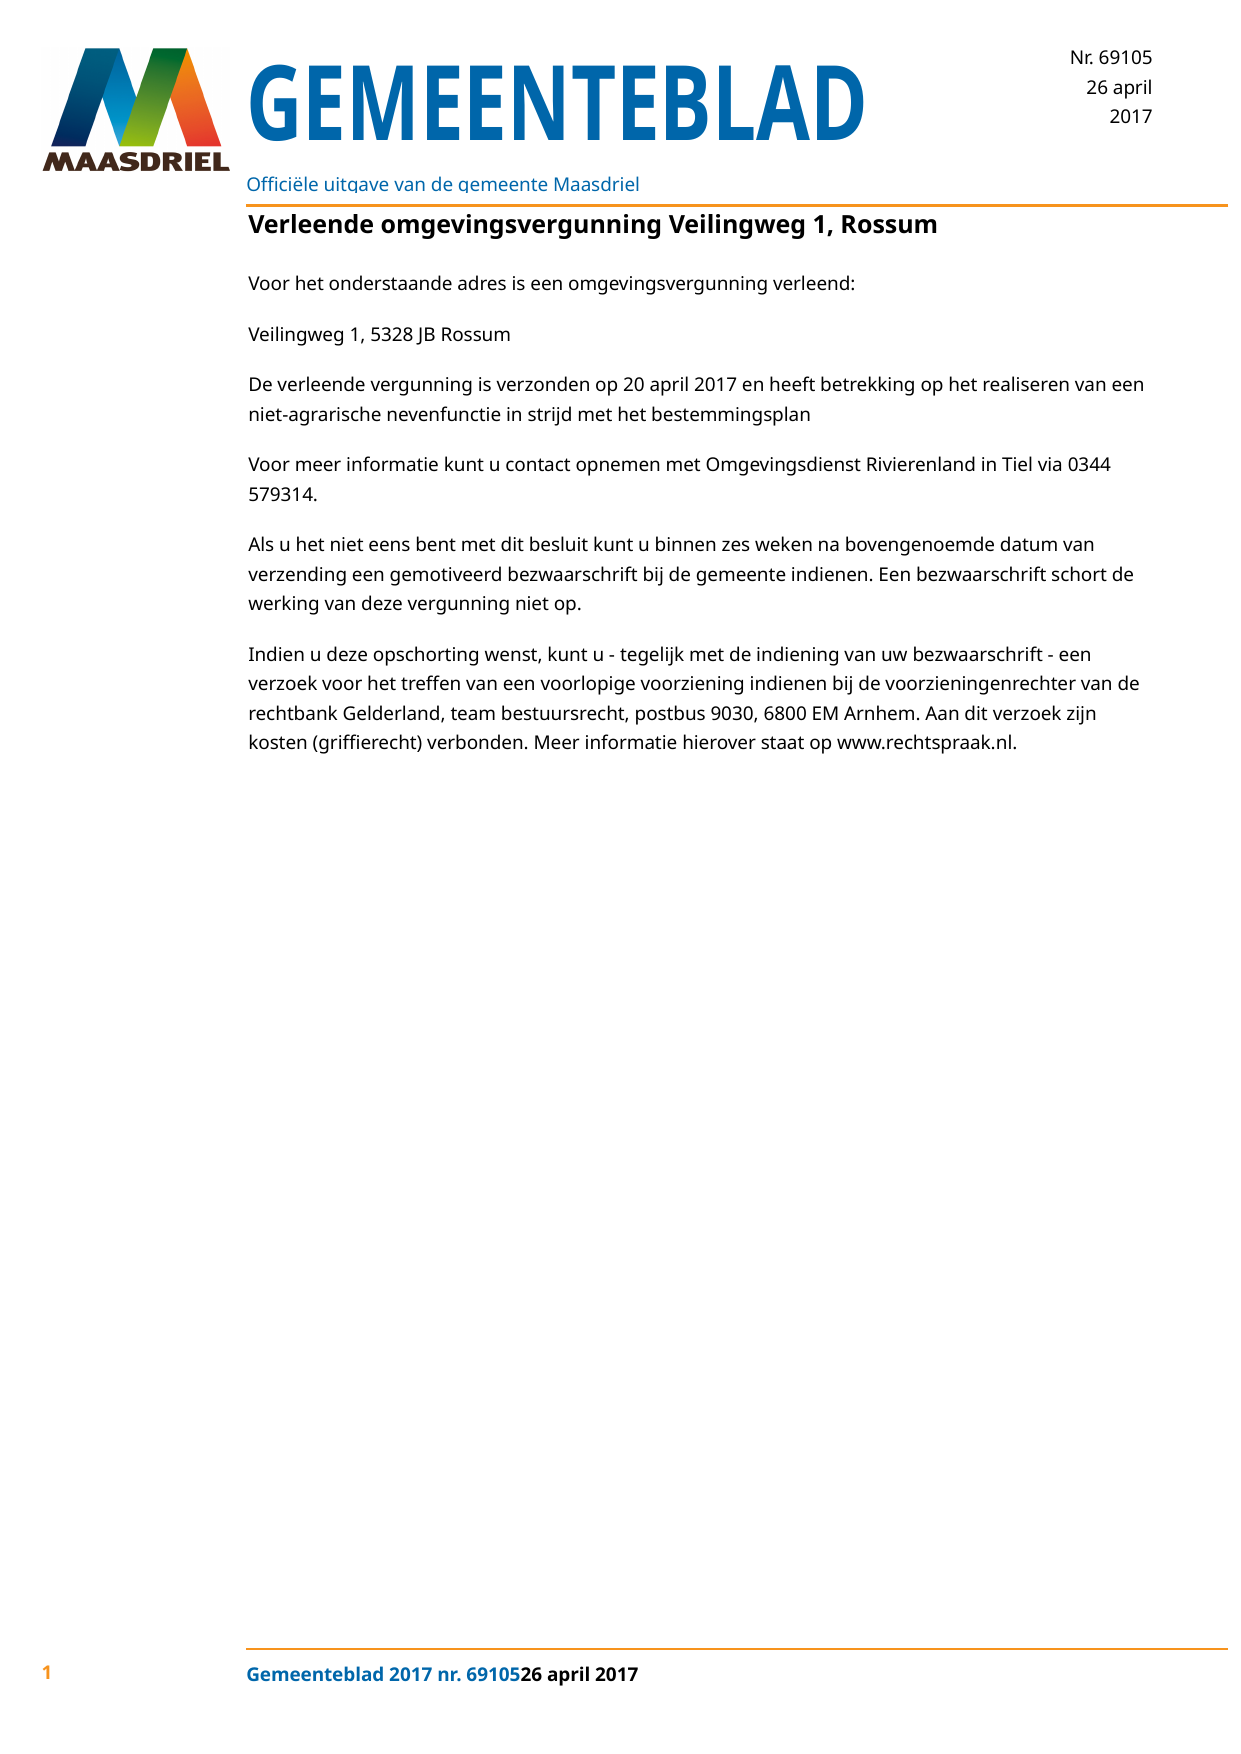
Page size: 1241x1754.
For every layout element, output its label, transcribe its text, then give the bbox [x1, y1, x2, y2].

picture [41, 47, 231, 172]
text Als u het niet eens bent met dit besluit kunt u binnen zes weken na bovengenoemde datum van verzending een gemotiveerd bezwaarschrift bij de gemeente indienen. Een bezwaarschrift schort de werking van deze vergunning niet op. [248, 531, 1152, 616]
text De verleende vergunning is verzonden op 20 april 2017 en heeft betrekking op het realiseren van een niet-agrarische nevenfunctie in strijd met het bestemmingsplan [248, 371, 1152, 426]
text Verleende omgevingsvergunning Veilingweg 1, Rossum [248, 207, 1152, 241]
text Voor het onderstaande adres is een omgevingsvergunning verleend: [248, 270, 1152, 296]
text Voor meer informatie kunt u contact opnemen met Omgevingsdienst Rivierenland in Tiel via 0344 579314. [248, 451, 1152, 506]
text Veilingweg 1, 5328 JB Rossum [248, 321, 1152, 346]
text Indien u deze opschorting wenst, kunt u - tegelijk met de indiening van uw bezwaarschrift - een verzoek voor het treffen van een voorlopige voorziening indienen bij de voorzieningenrechter van de rechtbank Gelderland, team bestuursrecht, postbus 9030, 6800 EM Arnhem. Aan dit verzoek zijn kosten (griffierecht) verbonden. Meer informatie hierover staat op www.rechtspraak.nl. [248, 641, 1152, 755]
